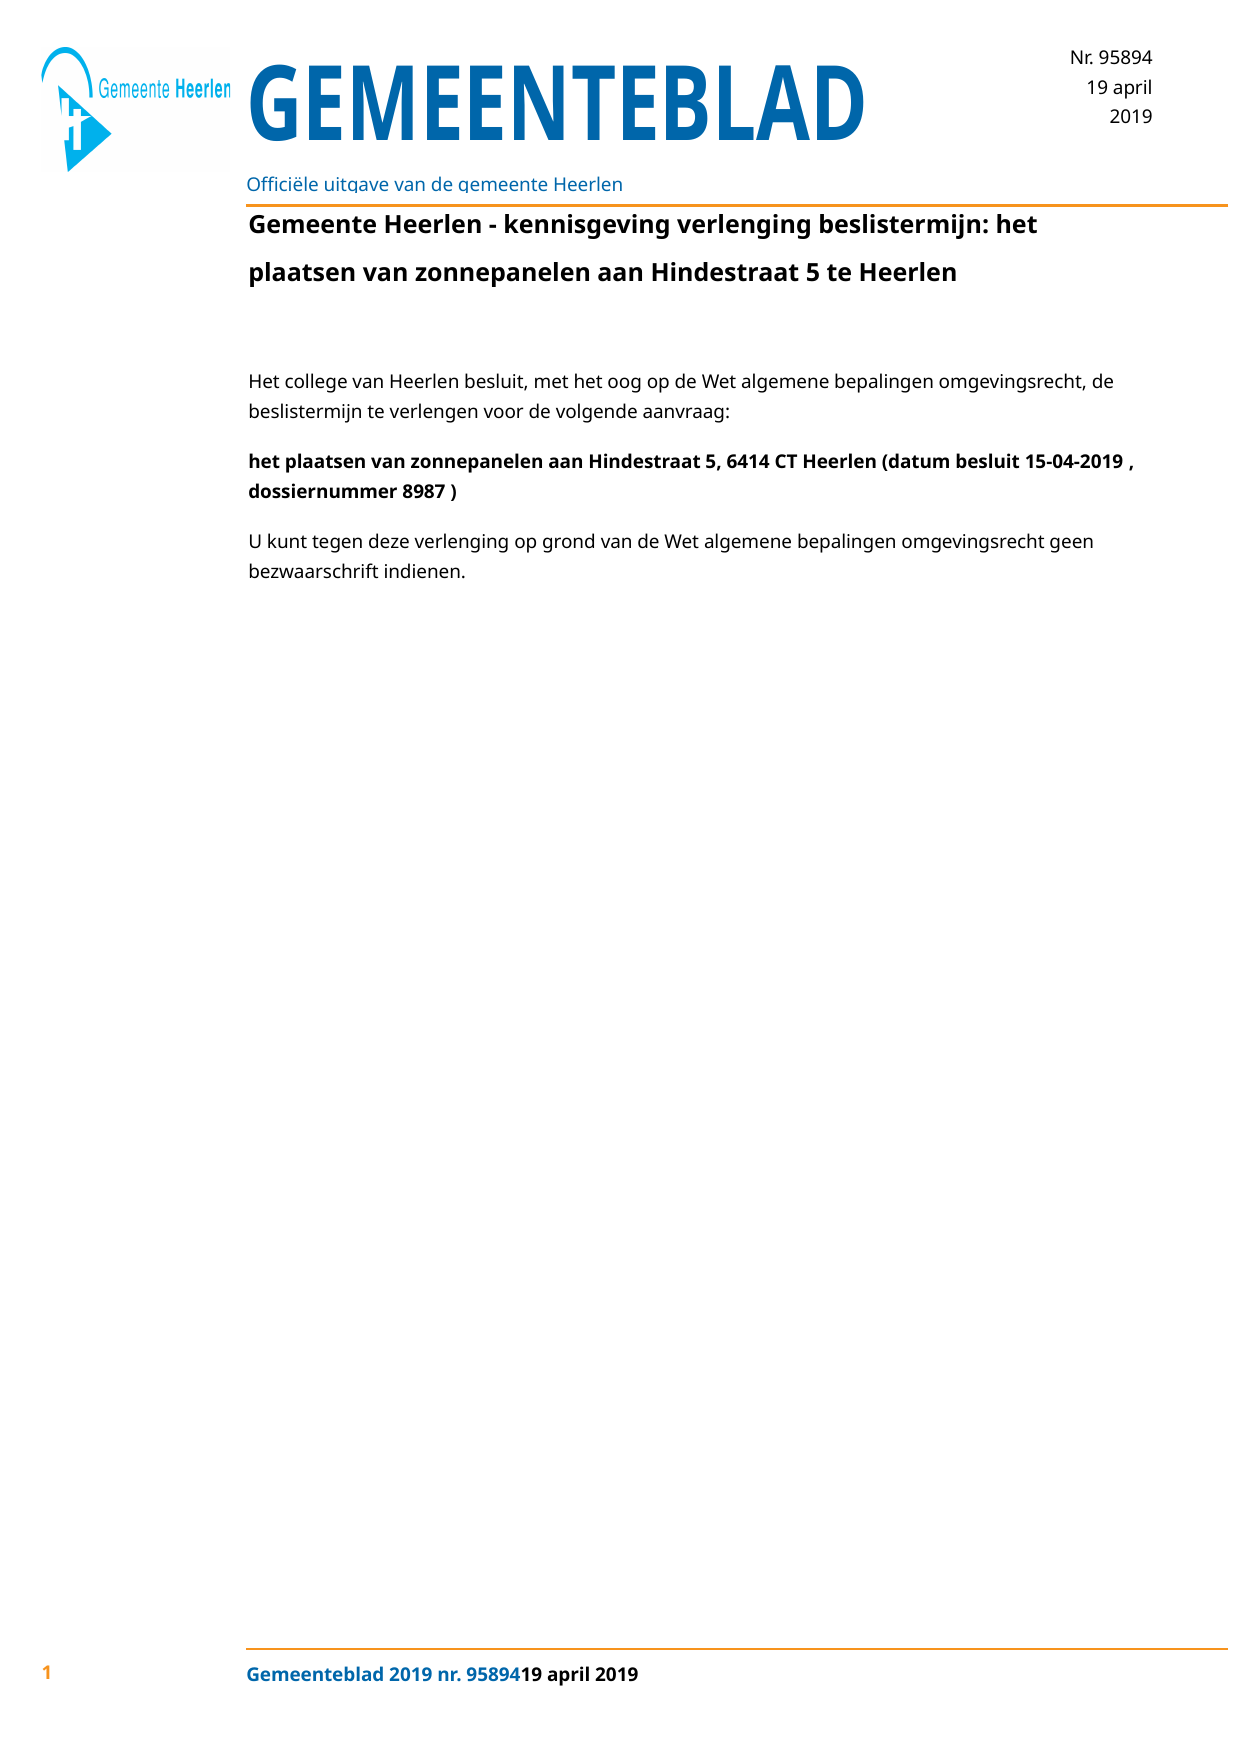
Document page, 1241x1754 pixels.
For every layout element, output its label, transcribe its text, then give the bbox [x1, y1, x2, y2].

picture [41, 47, 231, 172]
text Gemeente Heerlen - kennisgeving verlenging beslistermijn: het plaatsen van zonnepanelen aan Hindestraat 5 te Heerlen [248, 207, 1152, 288]
text het plaatsen van zonnepanelen aan Hindestraat 5, 6414 CT Heerlen (datum besluit 15-04-2019 , dossiernummer 8987 ) [248, 448, 1152, 504]
text Het college van Heerlen besluit, met het oog op de Wet algemene bepalingen omgevingsrecht, de beslistermijn te verlengen voor de volgende aanvraag: [248, 368, 1152, 424]
picture [41, 47, 58, 70]
text U kunt tegen deze verlenging op grond van de Wet algemene bepalingen omgevingsrecht geen bezwaarschrift indienen. [248, 528, 1152, 584]
